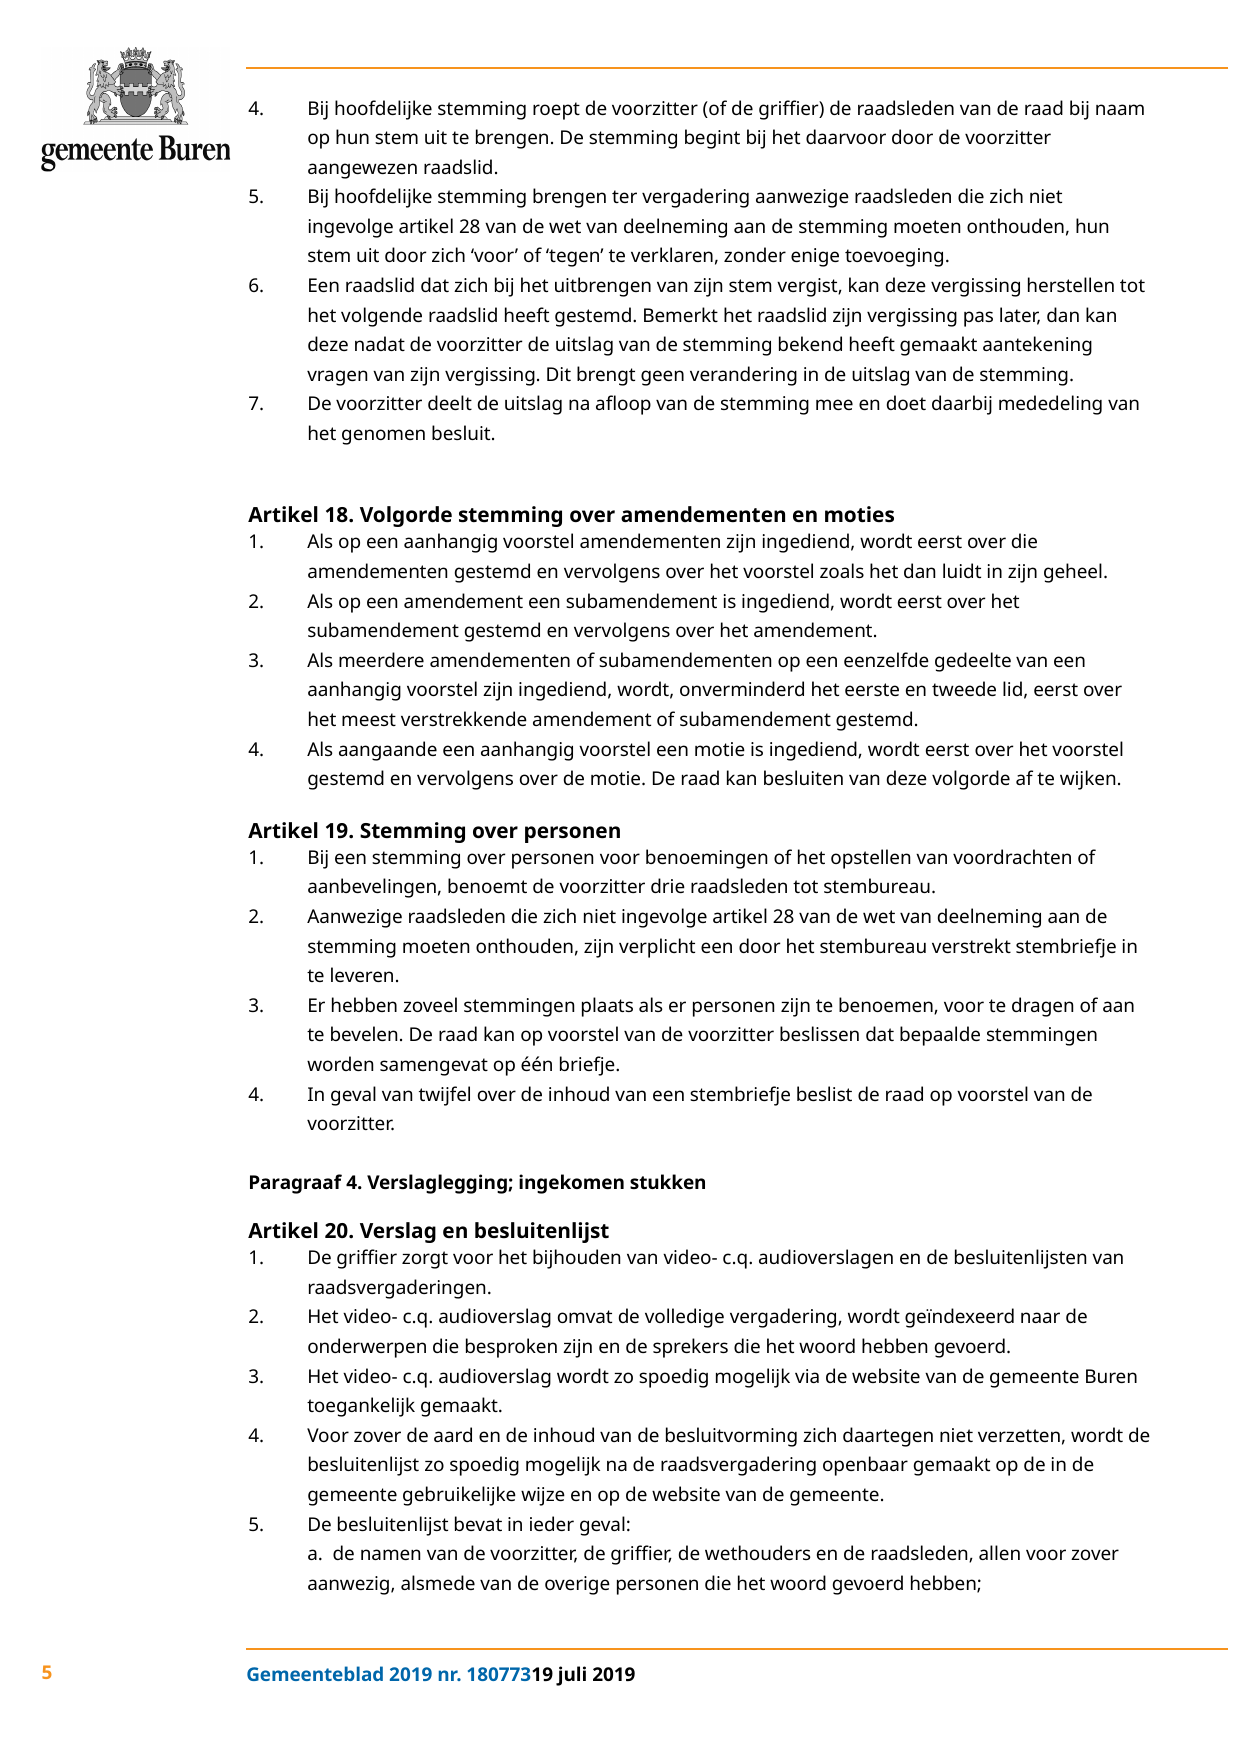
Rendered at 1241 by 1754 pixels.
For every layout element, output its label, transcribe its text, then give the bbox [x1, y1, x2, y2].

list Aanwezige raadsleden die zich niet ingevolge artikel 28 van de wet van deelneming aan de stemming moeten onthouden, zijn verplicht een door het stembureau verstrekt stembriefje in te leveren. [248, 903, 1152, 988]
list Het video- c.q. audioverslag wordt zo spoedig mogelijk via de website van de gemeente Buren toegankelijk gemaakt. [248, 1363, 1152, 1418]
list a. de namen van de voorzitter, de griffier, de wethouders en de raadsleden, allen voor zover aanwezig, alsmede van de overige personen die het woord gevoerd hebben; [248, 1540, 1152, 1596]
list Als aangaande een aanhangig voorstel een motie is ingediend, wordt eerst over het voorstel gestemd en vervolgens over de motie. De raad kan besluiten van deze volgorde af te wijken. [248, 736, 1152, 791]
text Artikel 19. Stemming over personen [248, 816, 1152, 844]
list Een raadslid dat zich bij het uitbrengen van zijn stem vergist, kan deze vergissing herstellen tot het volgende raadslid heeft gestemd. Bemerkt het raadslid zijn vergissing pas later, dan kan deze nadat de voorzitter de uitslag van de stemming bekend heeft gemaakt aantekening vragen van zijn vergissing. Dit brengt geen verandering in de uitslag van de stemming. [248, 272, 1152, 387]
list De voorzitter deelt de uitslag na afloop van de stemming mee en doet daarbij mededeling van het genomen besluit. [248, 391, 1152, 446]
picture [41, 47, 231, 172]
list Bij hoofdelijke stemming brengen ter vergadering aanwezige raadsleden die zich niet ingevolge artikel 28 van de wet van deelneming aan de stemming moeten onthouden, hun stem uit door zich ‘voor’ of ‘tegen’ te verklaren, zonder enige toevoeging. [248, 183, 1152, 268]
list In geval van twijfel over de inhoud van een stembriefje beslist de raad op voorstel van de voorzitter. [248, 1081, 1152, 1136]
list Als op een aanhangig voorstel amendementen zijn ingediend, wordt eerst over die amendementen gestemd en vervolgens over het voorstel zoals het dan luidt in zijn geheel. [248, 529, 1152, 584]
list Bij hoofdelijke stemming roept de voorzitter (of de griffier) de raadsleden van de raad bij naam op hun stem uit te brengen. De stemming begint bij het daarvoor door de voorzitter aangewezen raadslid. [248, 95, 1152, 180]
list Als meerdere amendementen of subamendementen op een eenzelfde gedeelte van een aanhangig voorstel zijn ingediend, wordt, onverminderd het eerste en tweede lid, eerst over het meest verstrekkende amendement of subamendement gestemd. [248, 647, 1152, 732]
list Voor zover de aard en de inhoud van de besluitvorming zich daartegen niet verzetten, wordt de besluitenlijst zo spoedig mogelijk na de raadsvergadering openbaar gemaakt op de in de gemeente gebruikelijke wijze en op de website van de gemeente. [248, 1422, 1152, 1507]
text Paragraaf 4. Verslaglegging; ingekomen stukken [248, 1169, 1152, 1195]
text Artikel 18. Volgorde stemming over amendementen en moties [248, 500, 1152, 529]
list Bij een stemming over personen voor benoemingen of het opstellen van voordrachten of aanbevelingen, benoemt de voorzitter drie raadsleden tot stembureau. [248, 844, 1152, 899]
list Het video- c.q. audioverslag omvat de volledige vergadering, wordt geïndexeerd naar de onderwerpen die besproken zijn en de sprekers die het woord hebben gevoerd. [248, 1304, 1152, 1359]
list De besluitenlijst bevat in ieder geval: [248, 1511, 1152, 1537]
list De griffier zorgt voor het bijhouden van video- c.q. audioverslagen en de besluitenlijsten van raadsvergaderingen. [248, 1244, 1152, 1300]
list Er hebben zoveel stemmingen plaats als er personen zijn te benoemen, voor te dragen of aan te bevelen. De raad kan op voorstel van de voorzitter beslissen dat bepaalde stemmingen worden samengevat op één briefje. [248, 992, 1152, 1077]
text Artikel 20. Verslag en besluitenlijst [248, 1216, 1152, 1244]
list Als op een amendement een subamendement is ingediend, wordt eerst over het subamendement gestemd en vervolgens over het amendement. [248, 588, 1152, 643]
